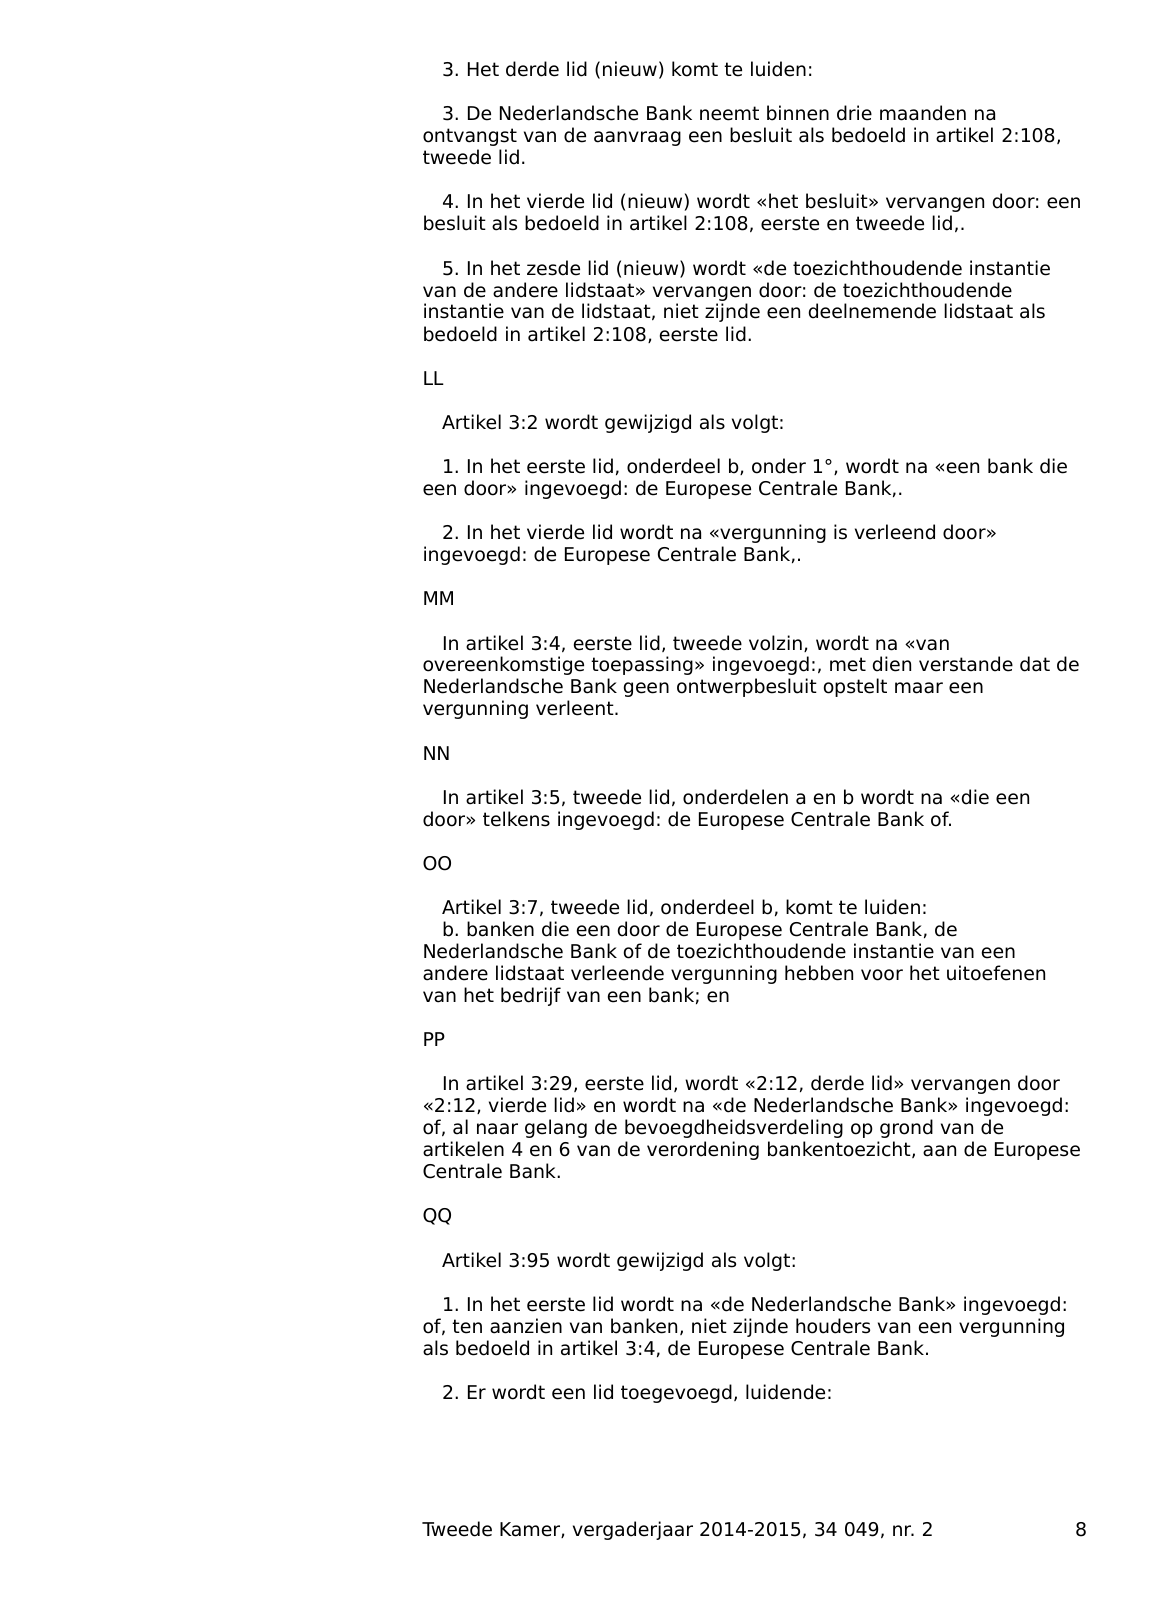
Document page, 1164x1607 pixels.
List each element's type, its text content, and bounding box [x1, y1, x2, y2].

text In artikel 3:29, eerste lid, wordt «2:12, derde lid» vervangen door «2:12, vierde lid» en wordt na «de Nederlandsche Bank» ingevoegd: of, al naar gelang de bevoegdheidsverdeling op grond van de artikelen 4 en 6 van de verordening bankentoezicht, aan de Europese Centrale Bank. [422, 1073, 1087, 1183]
text LL [422, 368, 1087, 389]
text b. banken die een door de Europese Centrale Bank, de Nederlandsche Bank of de toezichthoudende instantie van een andere lidstaat verleende vergunning hebben voor het uitoefenen van het bedrijf van een bank; en [422, 919, 1087, 1007]
text 2. Er wordt een lid toegevoegd, luidende: [422, 1382, 1087, 1404]
text 5. In het zesde lid (nieuw) wordt «de toezichthoudende instantie van de andere lidstaat» vervangen door: de toezichthoudende instantie van de lidstaat, niet zijnde een deelnemende lidstaat als bedoeld in artikel 2:108, eerste lid. [422, 257, 1087, 345]
text NN [422, 742, 1087, 764]
text 1. In het eerste lid, onderdeel b, onder 1°, wordt na «een bank die een door» ingevoegd: de Europese Centrale Bank,. [422, 456, 1087, 500]
text Artikel 3:95 wordt gewijzigd als volgt: [422, 1249, 1087, 1271]
text Artikel 3:7, tweede lid, onderdeel b, komt te luiden: [422, 897, 1087, 919]
text In artikel 3:4, eerste lid, tweede volzin, wordt na «van overeenkomstige toepassing» ingevoegd:, met dien verstande dat de Nederlandsche Bank geen ontwerpbesluit opstelt maar een vergunning verleent. [422, 632, 1087, 720]
text 3. Het derde lid (nieuw) komt te luiden: [422, 59, 1087, 81]
text Artikel 3:2 wordt gewijzigd als volgt: [422, 412, 1087, 434]
text OO [422, 853, 1087, 875]
text 1. In het eerste lid wordt na «de Nederlandsche Bank» ingevoegd: of, ten aanzien van banken, niet zijnde houders van een vergunning als bedoeld in artikel 3:4, de Europese Centrale Bank. [422, 1294, 1087, 1359]
text PP [422, 1029, 1087, 1051]
text 2. In het vierde lid wordt na «vergunning is verleend door» ingevoegd: de Europese Centrale Bank,. [422, 522, 1087, 566]
text 4. In het vierde lid (nieuw) wordt «het besluit» vervangen door: een besluit als bedoeld in artikel 2:108, eerste en tweede lid,. [422, 191, 1087, 235]
text In artikel 3:5, tweede lid, onderdelen a en b wordt na «die een door» telkens ingevoegd: de Europese Centrale Bank of. [422, 787, 1087, 831]
text 3. De Nederlandsche Bank neemt binnen drie maanden na ontvangst van de aanvraag een besluit als bedoeld in artikel 2:108, tweede lid. [422, 103, 1087, 169]
text MM [422, 588, 1087, 610]
text QQ [422, 1205, 1087, 1227]
